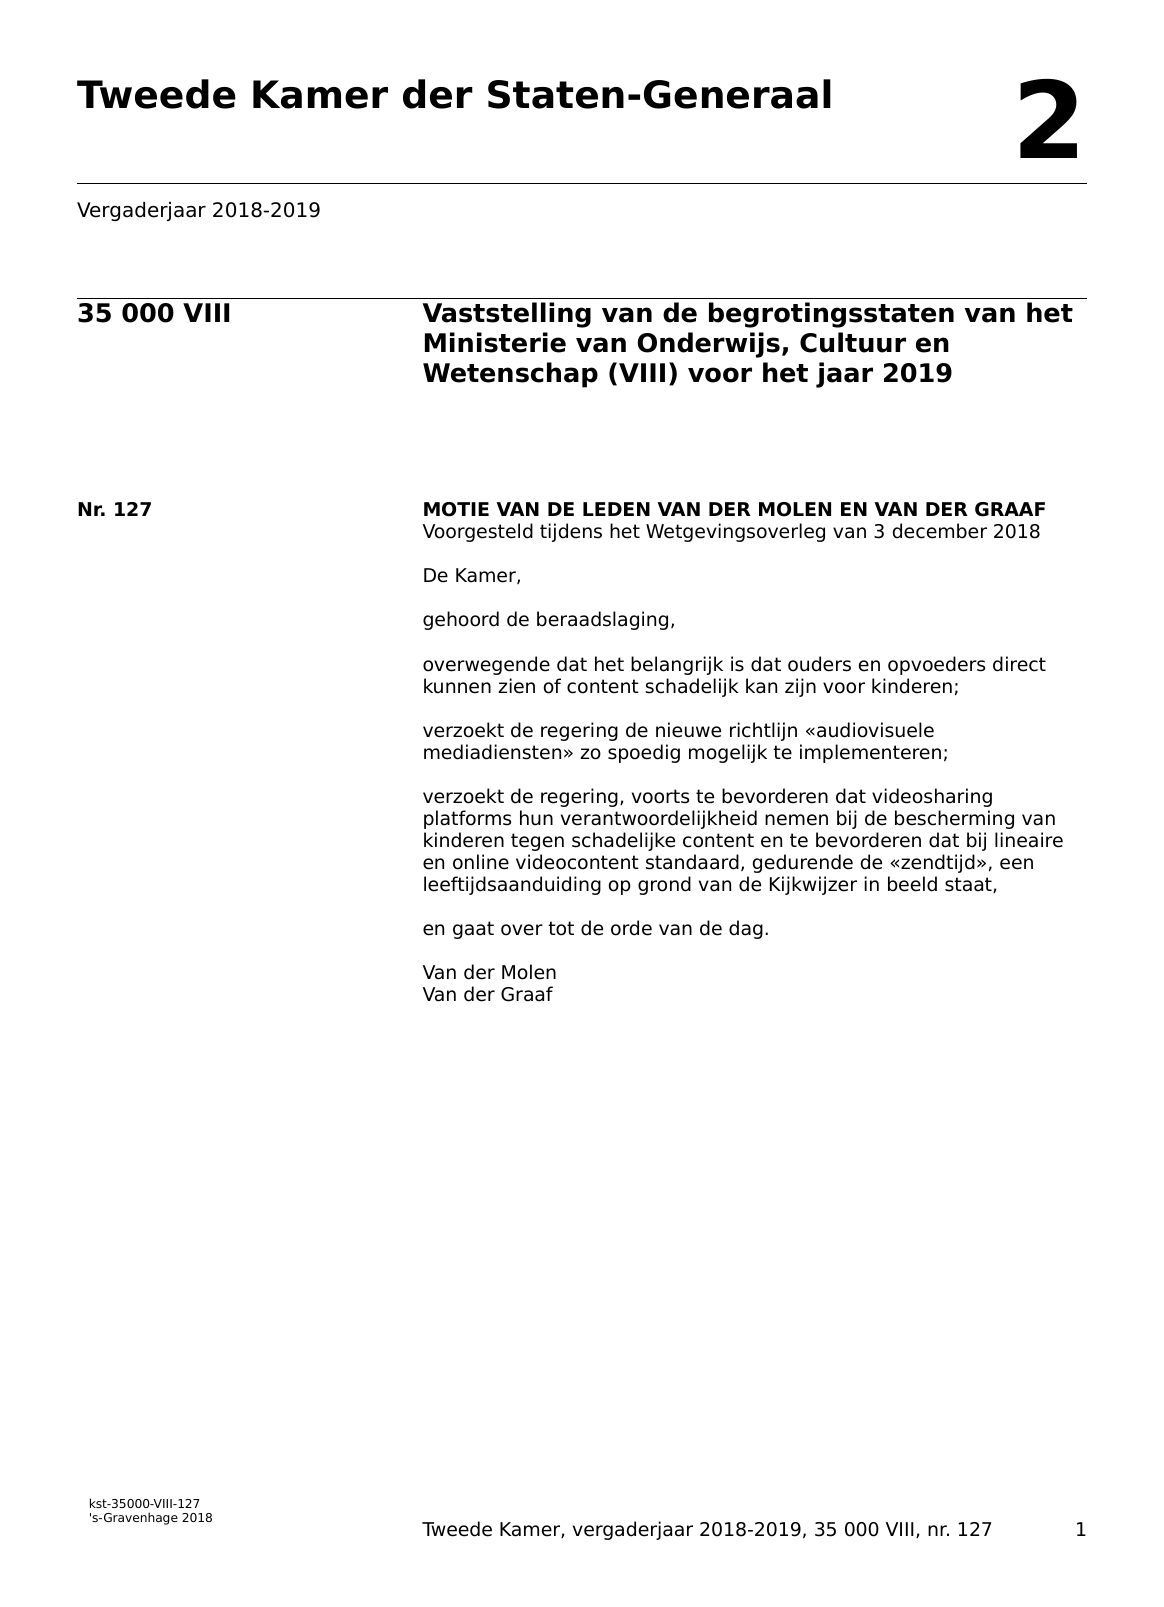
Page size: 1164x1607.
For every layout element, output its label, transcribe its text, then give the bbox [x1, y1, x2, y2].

text Van der Molen [422, 962, 1087, 984]
text kst-35000-VIII-127 [88, 1497, 323, 1511]
table_header Tweede Kamer der Staten-Generaal [77, 59, 886, 183]
text gehoord de beraadslaging, [422, 609, 1087, 631]
text overwegende dat het belangrijk is dat ouders en opvoeders direct kunnen zien of content schadelijk kan zijn voor kinderen; [422, 653, 1087, 697]
text 's-Gravenhage 2018 [88, 1511, 323, 1525]
table_header 2 [886, 59, 1087, 183]
text Van der Graaf [422, 984, 1087, 1006]
text verzoekt de regering, voorts te bevorderen dat videosharing platforms hun verantwoordelijkheid nemen bij de bescherming van kinderen tegen schadelijke content en te bevorderen dat bij lineaire en online videocontent standaard, gedurende de «zendtijd», een leeftijdsaanduiding op grond van de Kijkwijzer in beeld staat, [422, 786, 1087, 896]
subtitle Nr. 127 MOTIE VAN DE LEDEN VAN DER MOLEN EN VAN DER GRAAF [77, 499, 1087, 521]
text en gaat over tot de orde van de dag. [422, 918, 1087, 940]
text Voorgesteld tijdens het Wetgevingsoverleg van 3 december 2018 [422, 521, 1087, 543]
text De Kamer, [422, 565, 1087, 587]
text verzoekt de regering de nieuwe richtlijn «audiovisuele mediadiensten» zo spoedig mogelijk te implementeren; [422, 720, 1087, 764]
subtitle 35 000 VIII Vaststelling van de begrotingsstaten van het Ministerie van Onderwijs, Cultuur en Wetenschap (VIII) voor het jaar 2019 [77, 299, 1087, 388]
table_cell Vergaderjaar 2018-2019 [77, 184, 1087, 298]
